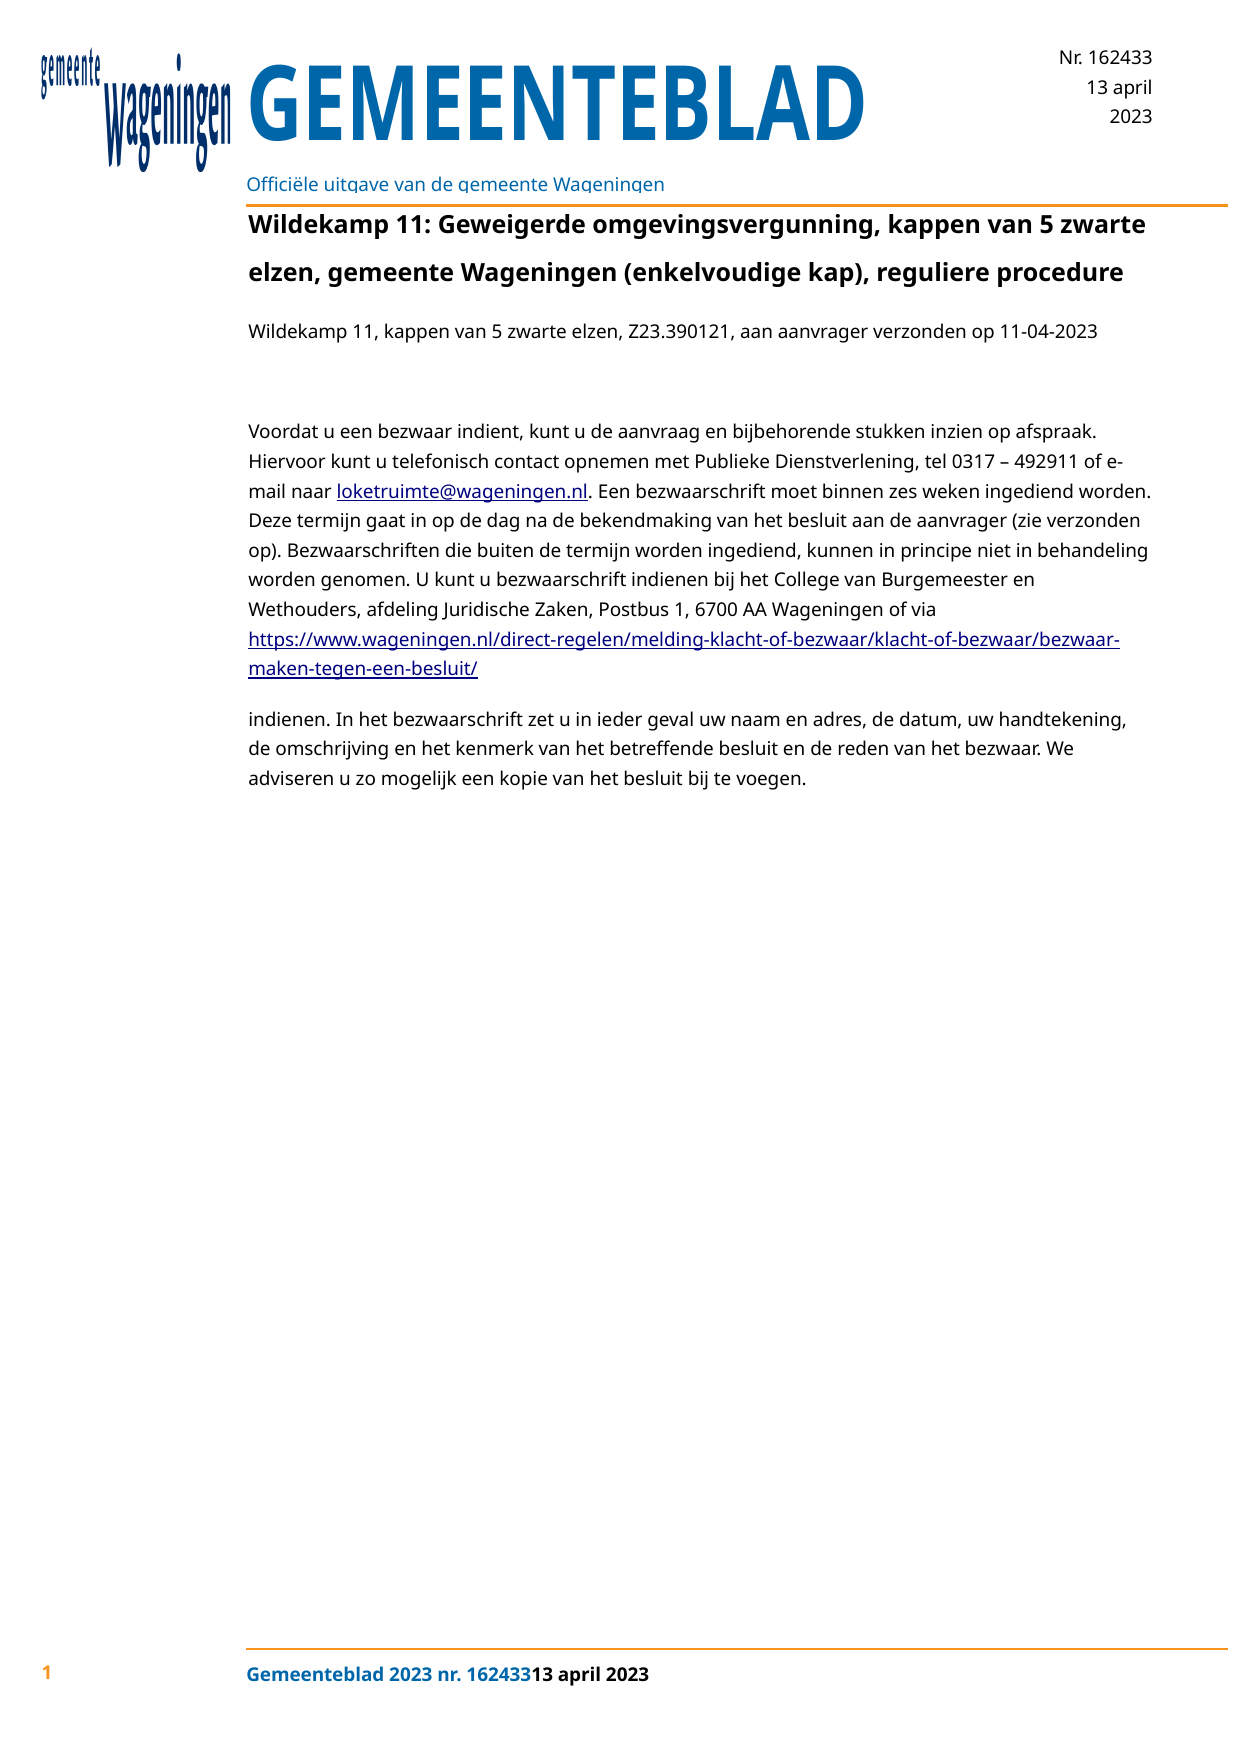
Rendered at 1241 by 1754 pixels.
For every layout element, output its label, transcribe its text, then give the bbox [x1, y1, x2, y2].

text Wildekamp 11, kappen van 5 zwarte elzen, Z23.390121, aan aanvrager verzonden op 11-04-2023 [248, 318, 1152, 344]
picture [41, 47, 231, 172]
text Wildekamp 11: Geweigerde omgevingsvergunning, kappen van 5 zwarte elzen, gemeente Wageningen (enkelvoudige kap), reguliere procedure [248, 207, 1152, 288]
text Voordat u een bezwaar indient, kunt u de aanvraag en bijbehorende stukken inzien op afspraak. Hiervoor kunt u telefonisch contact opnemen met Publieke Dienstverlening, tel 0317 – 492911 of e-mail naar loketruimte@wageningen.nl. Een bezwaarschrift moet binnen zes weken ingediend worden. Deze termijn gaat in op de dag na de bekendmaking van het besluit aan de aanvrager (zie verzonden op). Bezwaarschriften die buiten de termijn worden ingediend, kunnen in principe niet in behandeling worden genomen. U kunt u bezwaarschrift indienen bij het College van Burgemeester en Wethouders, afdeling Juridische Zaken, Postbus 1, 6700 AA Wageningen of via https://www.wageningen.nl/direct-regelen/melding-klacht-of-bezwaar/klacht-of-bezwaar/bezwaar-maken-tegen-een-besluit/ [248, 419, 1152, 681]
text indienen. In het bezwaarschrift zet u in ieder geval uw naam en adres, de datum, uw handtekening, de omschrijving en het kenmerk van het betreffende besluit en de reden van het bezwaar. We adviseren u zo mogelijk een kopie van het besluit bij te voegen. [248, 706, 1152, 791]
